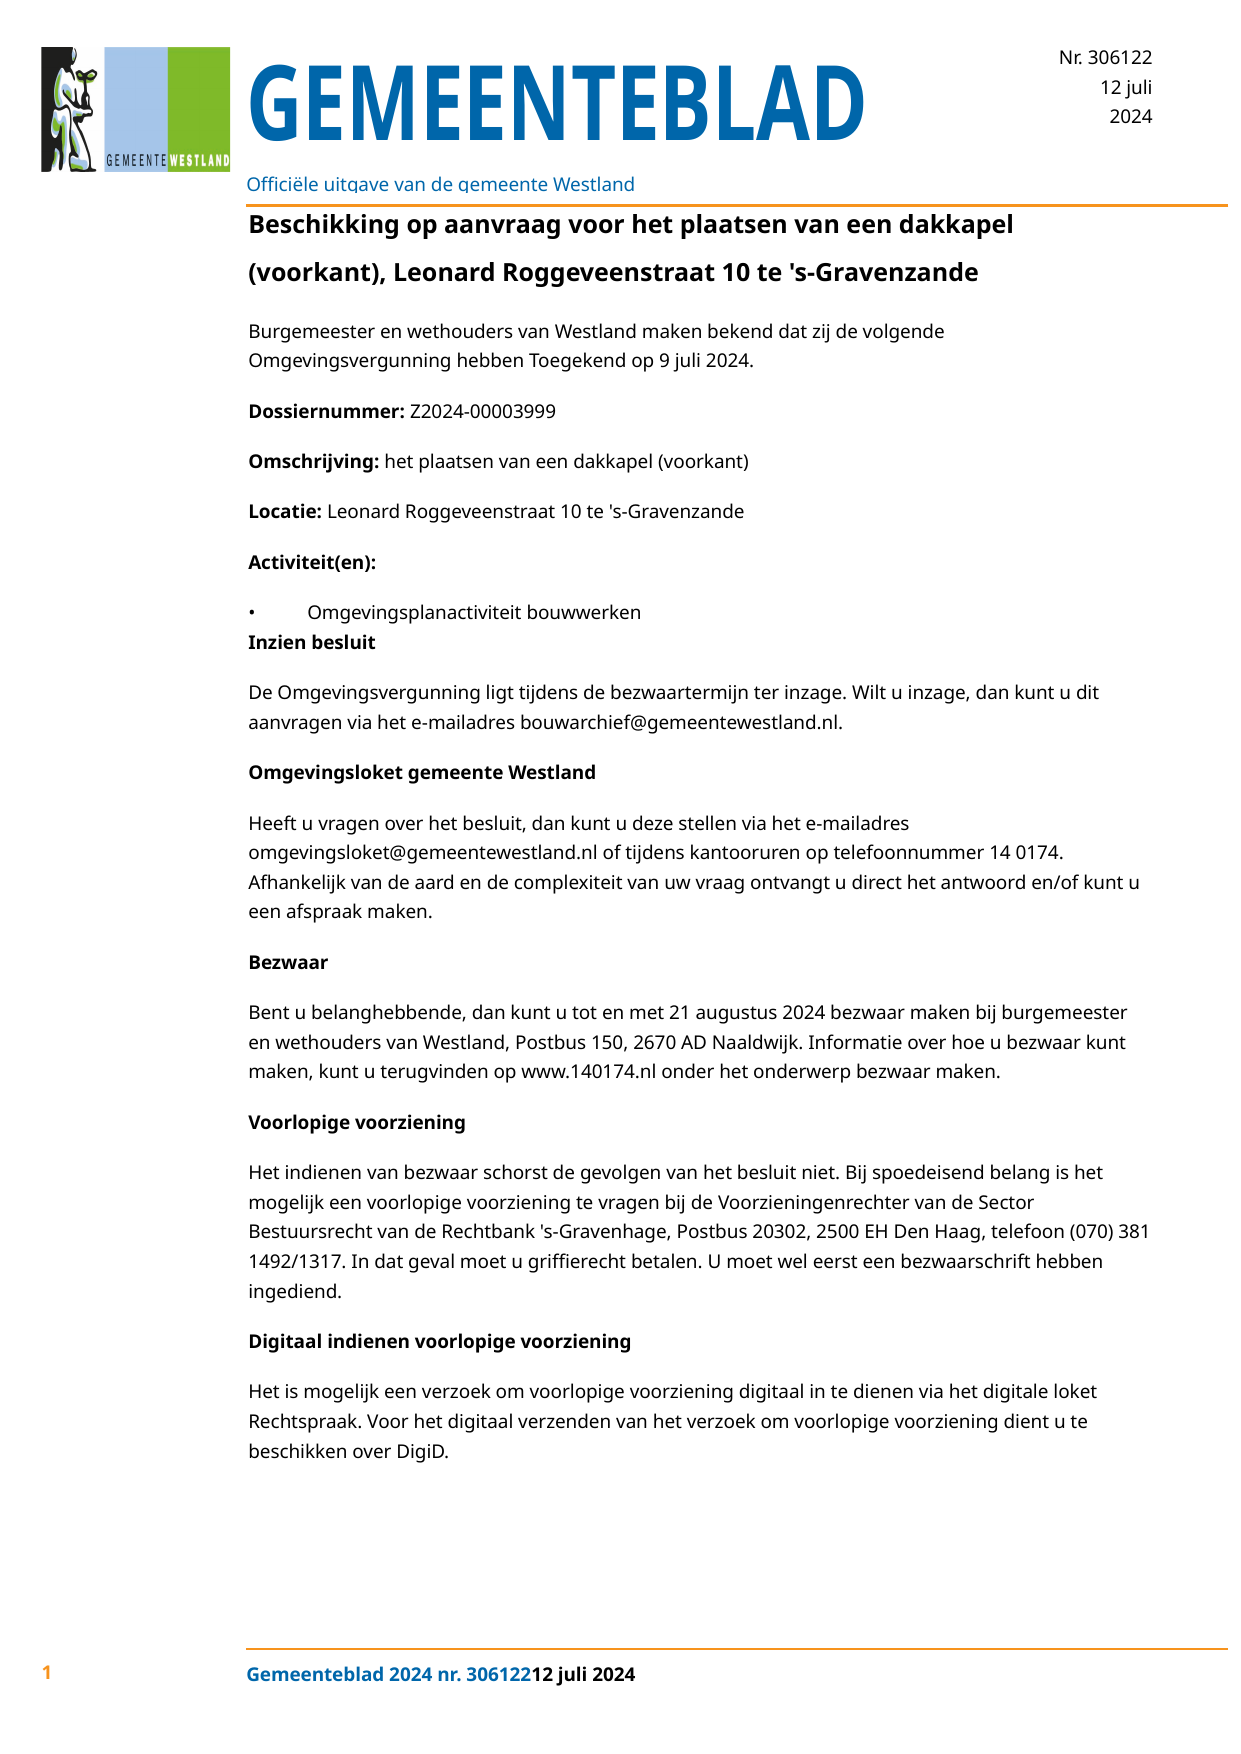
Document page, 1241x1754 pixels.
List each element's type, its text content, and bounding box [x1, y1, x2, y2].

text Burgemeester en wethouders van Westland maken bekend dat zij de volgende Omgevingsvergunning hebben Toegekend op 9 juli 2024. [248, 318, 1152, 373]
list Omgevingsplanactiviteit bouwwerken [248, 599, 1152, 625]
text Digitaal indienen voorlopige voorziening [248, 1328, 1152, 1354]
text Heeft u vragen over het besluit, dan kunt u deze stellen via het e-mailadres omgevingsloket@gemeentewestland.nl of tijdens kantooruren op telefoonnummer 14 0174. Afhankelijk van de aard en de complexiteit van uw vraag ontvangt u direct het antwoord en/of kunt u een afspraak maken. [248, 810, 1152, 924]
text De Omgevingsvergunning ligt tijdens de bezwaartermijn ter inzage. Wilt u inzage, dan kunt u dit aanvragen via het e-mailadres bouwarchief@gemeentewestland.nl. [248, 679, 1152, 735]
text Inzien besluit [248, 629, 1152, 655]
text Bent u belanghebbende, dan kunt u tot en met 21 augustus 2024 bezwaar maken bij burgemeester en wethouders van Westland, Postbus 150, 2670 AD Naaldwijk. Informatie over hoe u bezwaar kunt maken, kunt u terugvinden op www.140174.nl onder het onderwerp bezwaar maken. [248, 999, 1152, 1084]
text Het indienen van bezwaar schorst de gevolgen van het besluit niet. Bij spoedeisend belang is het mogelijk een voorlopige voorziening te vragen bij de Voorzieningenrechter van de Sector Bestuursrecht van de Rechtbank 's-Gravenhage, Postbus 20302, 2500 EH Den Haag, telefoon (070) 381 1492/1317. In dat geval moet u griffierecht betalen. U moet wel eerst een bezwaarschrift hebben ingediend. [248, 1159, 1152, 1304]
text Dossiernummer: Z2024-00003999 [248, 398, 1152, 424]
text Het is mogelijk een verzoek om voorlopige voorziening digitaal in te dienen via het digitale loket Rechtspraak. Voor het digitaal verzenden van het verzoek om voorlopige voorziening dient u te beschikken over DigiD. [248, 1379, 1152, 1464]
text Omschrijving: het plaatsen van een dakkapel (voorkant) [248, 448, 1152, 474]
text Omgevingsloket gemeente Westland [248, 759, 1152, 785]
text Activiteit(en): [248, 549, 1152, 575]
text Beschikking op aanvraag voor het plaatsen van een dakkapel (voorkant), Leonard Roggeveenstraat 10 te 's-Gravenzande [248, 207, 1152, 288]
text Voorlopige voorziening [248, 1109, 1152, 1135]
picture [41, 47, 231, 172]
text Bezwaar [248, 949, 1152, 975]
text Locatie: Leonard Roggeveenstraat 10 te 's-Gravenzande [248, 499, 1152, 524]
